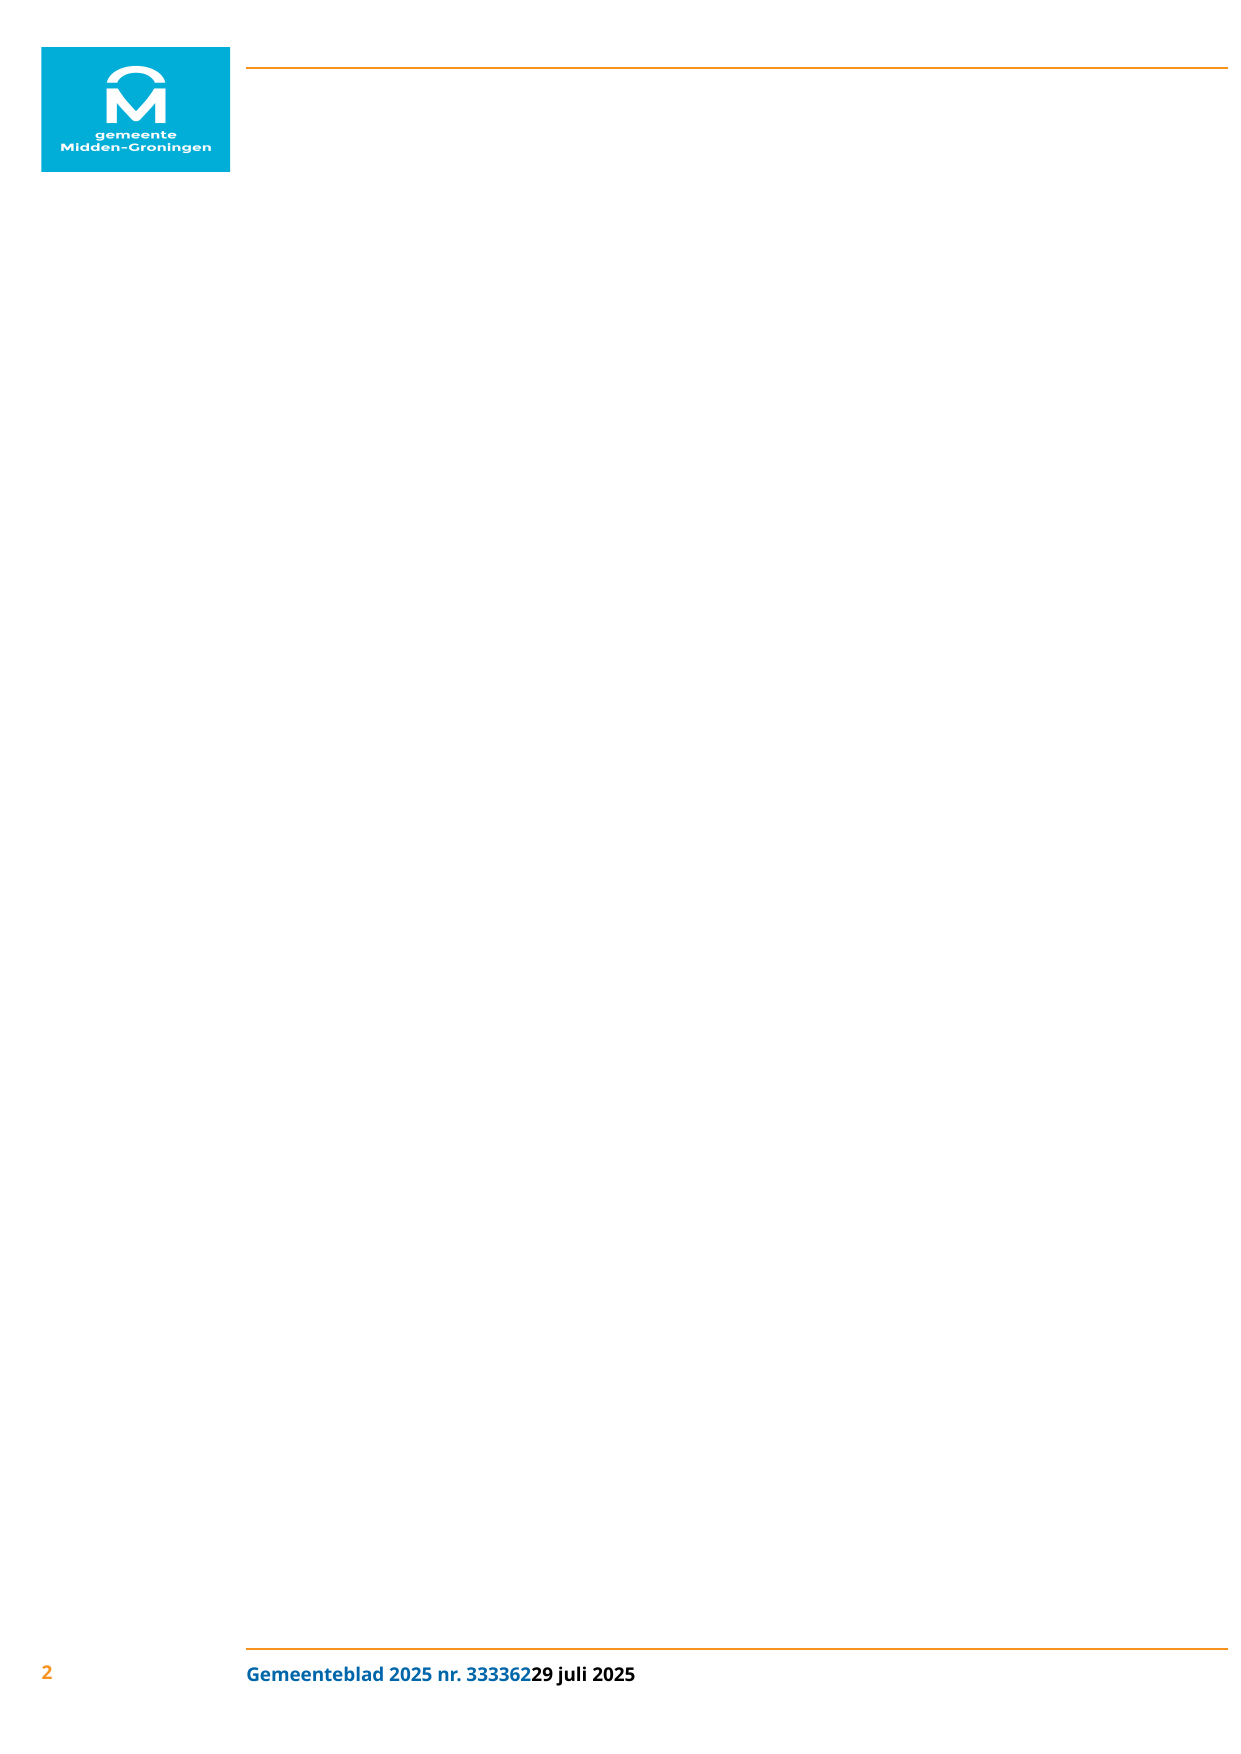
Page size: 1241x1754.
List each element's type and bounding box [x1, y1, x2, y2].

picture [108, 66, 164, 82]
picture [184, 146, 190, 153]
picture [107, 89, 165, 122]
